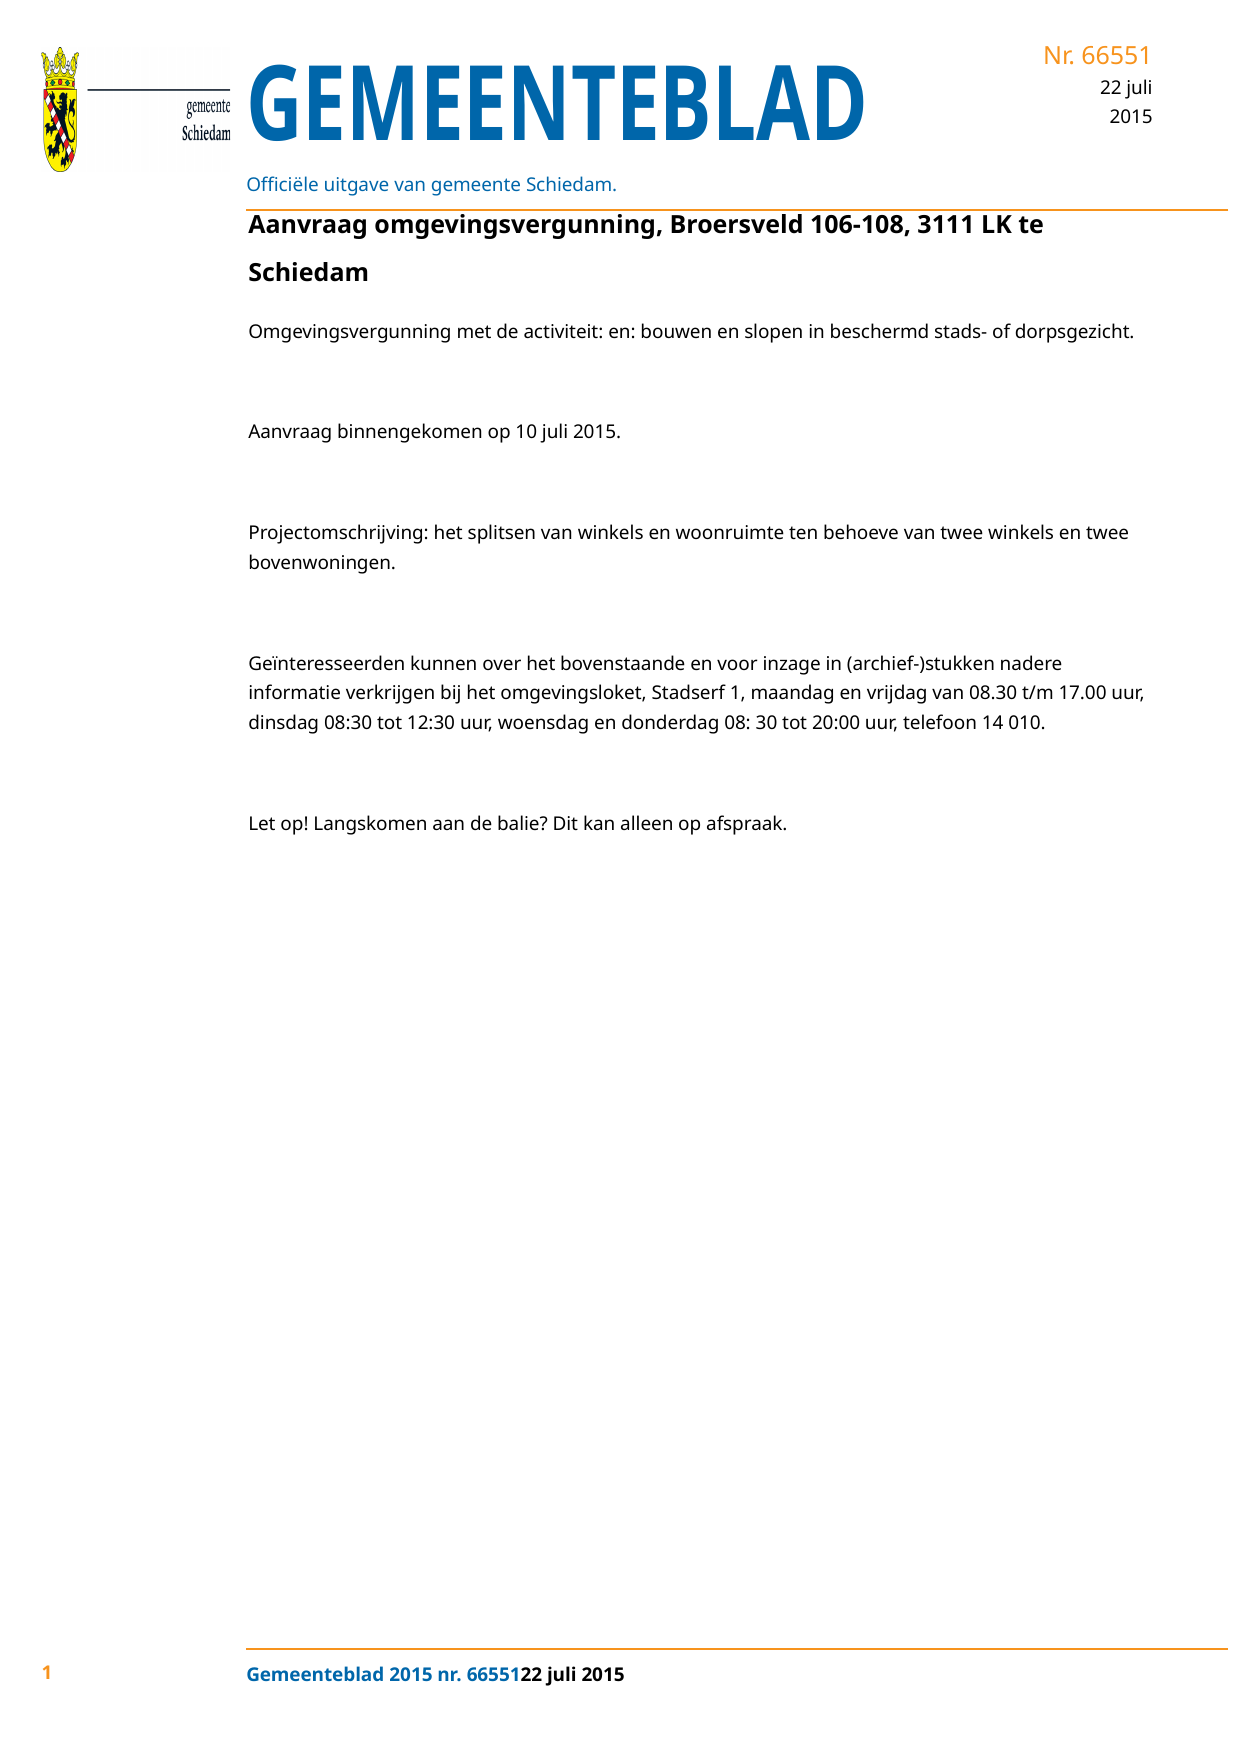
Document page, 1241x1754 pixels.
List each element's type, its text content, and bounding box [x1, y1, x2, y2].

picture [41, 47, 231, 172]
text Let op! Langskomen aan de balie? Dit kan alleen op afspraak. [248, 810, 1152, 836]
text Aanvraag omgevingsvergunning, Broersveld 106-108, 3111 LK te Schiedam [248, 211, 1152, 288]
text Omgevingsvergunning met de activiteit: en: bouwen en slopen in beschermd stads- of dorpsgezicht. [248, 318, 1152, 344]
text Geïnteresseerden kunnen over het bovenstaande en voor inzage in (archief-)stukken nadere informatie verkrijgen bij het omgevingsloket, Stadserf 1, maandag en vrijdag van 08.30 t/m 17.00 uur, dinsdag 08:30 tot 12:30 uur, woensdag en donderdag 08: 30 tot 20:00 uur, telefoon 14 010. [248, 650, 1152, 735]
text Projectomschrijving: het splitsen van winkels en woonruimte ten behoeve van twee winkels en twee bovenwoningen. [248, 519, 1152, 575]
text Aanvraag binnengekomen op 10 juli 2015. [248, 419, 1152, 444]
